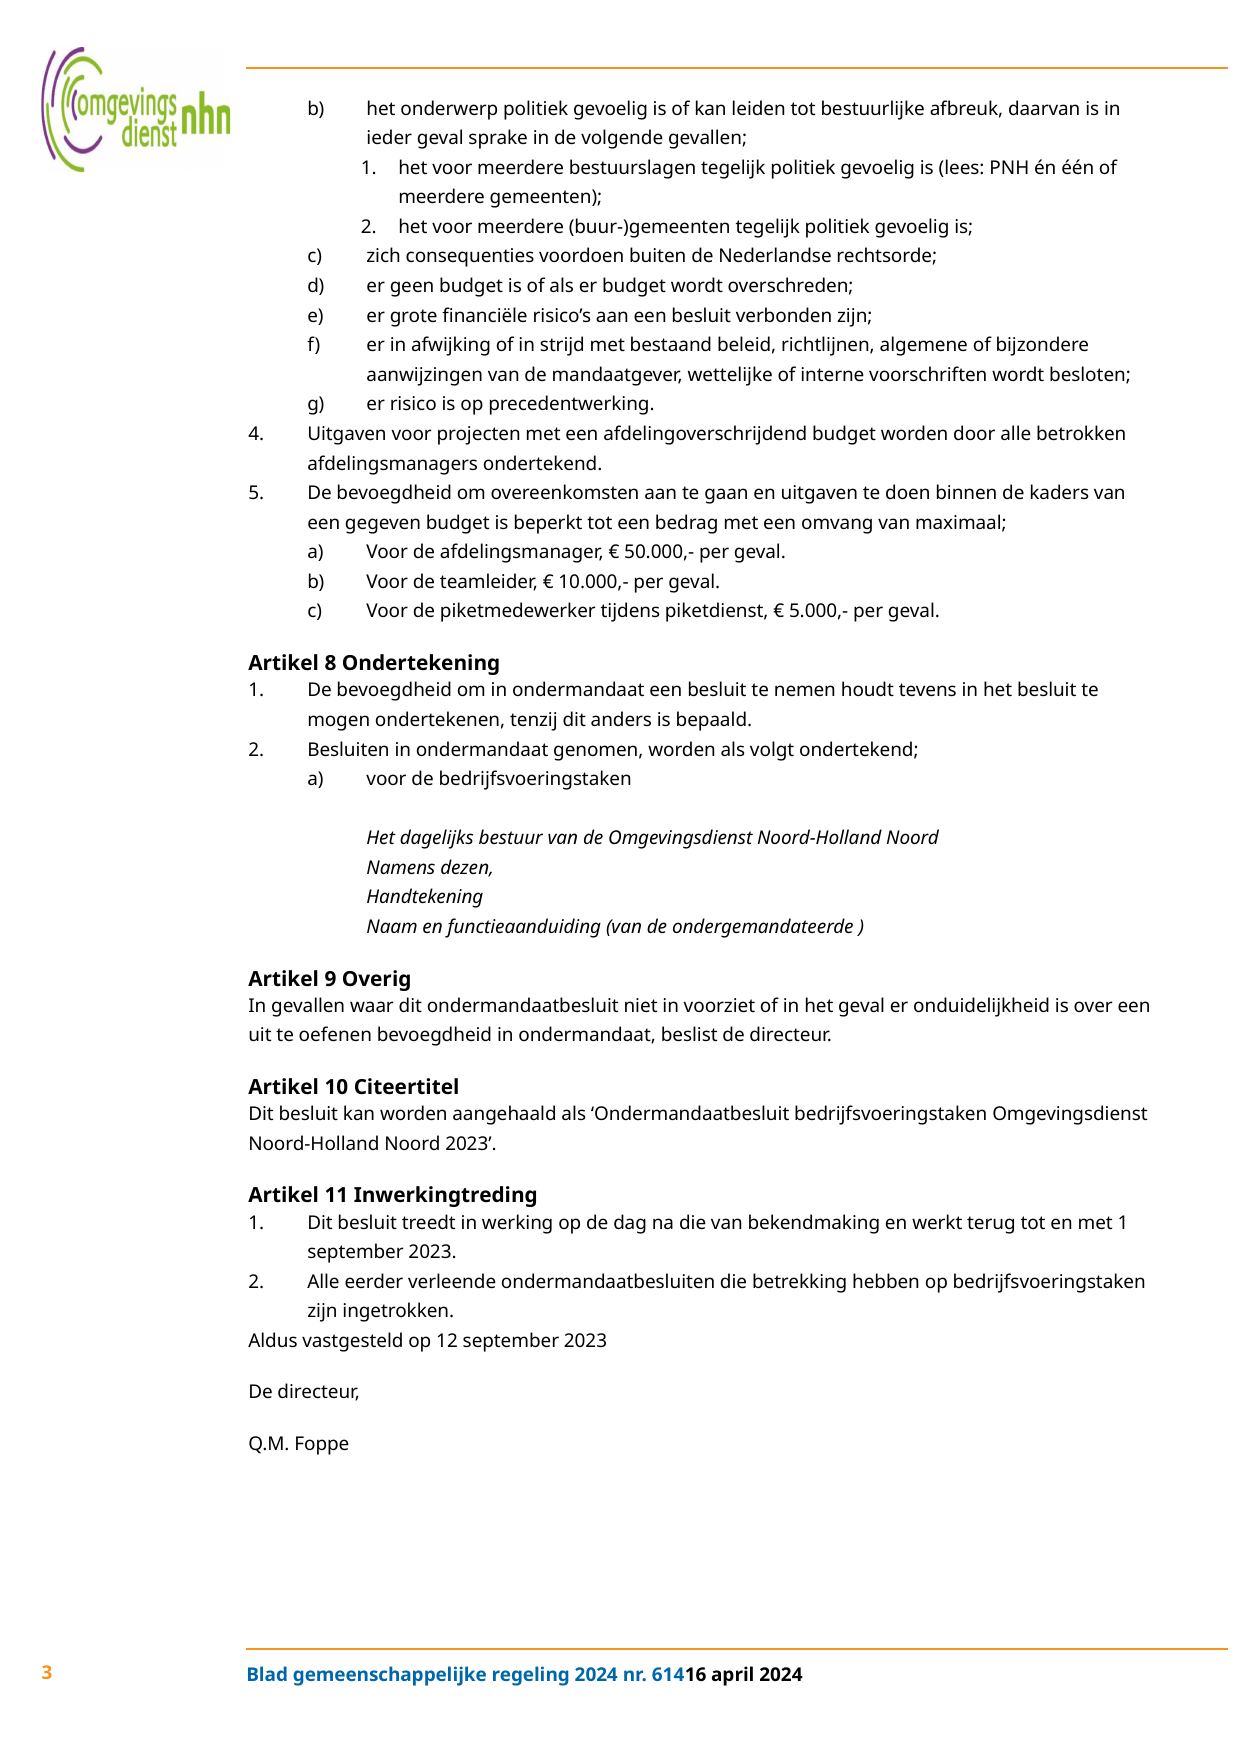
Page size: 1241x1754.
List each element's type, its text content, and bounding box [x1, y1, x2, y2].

list er grote financiële risico’s aan een besluit verbonden zijn; [307, 302, 1152, 328]
list Uitgaven voor projecten met een afdelingoverschrijdend budget worden door alle betrokken afdelingsmanagers ondertekend. [248, 420, 1152, 476]
list het onderwerp politiek gevoelig is of kan leiden tot bestuurlijke afbreuk, daarvan is in ieder geval sprake in de volgende gevallen; [307, 95, 1152, 150]
list er geen budget is of als er budget wordt overschreden; [307, 272, 1152, 298]
text Artikel 9 Overig [248, 964, 1152, 992]
list Voor de afdelingsmanager, € 50.000,- per geval. [307, 538, 1152, 564]
text De directeur, [248, 1379, 1152, 1404]
list voor de bedrijfsvoeringstaken [307, 765, 1152, 791]
list het voor meerdere (buur-)gemeenten tegelijk politiek gevoelig is; [361, 213, 1152, 239]
list Voor de piketmedewerker tijdens piketdienst, € 5.000,- per geval. [307, 598, 1152, 623]
list Alle eerder verleende ondermandaatbesluiten die betrekking hebben op bedrijfsvoeringstaken zijn ingetrokken. [248, 1268, 1152, 1323]
text Dit besluit kan worden aangehaald als ‘Ondermandaatbesluit bedrijfsvoeringstaken Omgevingsdienst Noord-Holland Noord 2023’. [248, 1101, 1152, 1156]
list zich consequenties voordoen buiten de Nederlandse rechtsorde; [307, 243, 1152, 268]
list er risico is op precedentwerking. [307, 391, 1152, 416]
text Q.M. Foppe [248, 1430, 1152, 1456]
list Besluiten in ondermandaat genomen, worden als volgt ondertekend; [248, 736, 1152, 761]
list Namens dezen, [307, 854, 1152, 880]
list Naam en functieaanduiding (van de ondergemandateerde ) [307, 913, 1152, 939]
picture [41, 47, 231, 172]
list Voor de teamleider, € 10.000,- per geval. [307, 568, 1152, 594]
text In gevallen waar dit ondermandaatbesluit niet in voorziet of in het geval er onduidelijkheid is over een uit te oefenen bevoegdheid in ondermandaat, beslist de directeur. [248, 992, 1152, 1047]
list er in afwijking of in strijd met bestaand beleid, richtlijnen, algemene of bijzondere aanwijzingen van de mandaatgever, wettelijke of interne voorschriften wordt besloten; [307, 331, 1152, 387]
text Artikel 8 Ondertekening [248, 648, 1152, 677]
list Dit besluit treedt in werking op de dag na die van bekendmaking en werkt terug tot en met 1 september 2023. [248, 1209, 1152, 1264]
text Artikel 11 Inwerkingtreding [248, 1181, 1152, 1209]
text Artikel 10 Citeertitel [248, 1072, 1152, 1101]
list De bevoegdheid om overeenkomsten aan te gaan en uitgaven te doen binnen de kaders van een gegeven budget is beperkt tot een bedrag met een omvang van maximaal; [248, 479, 1152, 535]
list Het dagelijks bestuur van de Omgevingsdienst Noord-Holland Noord [307, 824, 1152, 850]
list het voor meerdere bestuurslagen tegelijk politiek gevoelig is (lees: PNH én één of meerdere gemeenten); [361, 154, 1152, 209]
list Handtekening [307, 884, 1152, 909]
text Aldus vastgesteld op 12 september 2023 [248, 1327, 1152, 1353]
list De bevoegdheid om in ondermandaat een besluit te nemen houdt tevens in het besluit te mogen ondertekenen, tenzij dit anders is bepaald. [248, 677, 1152, 732]
